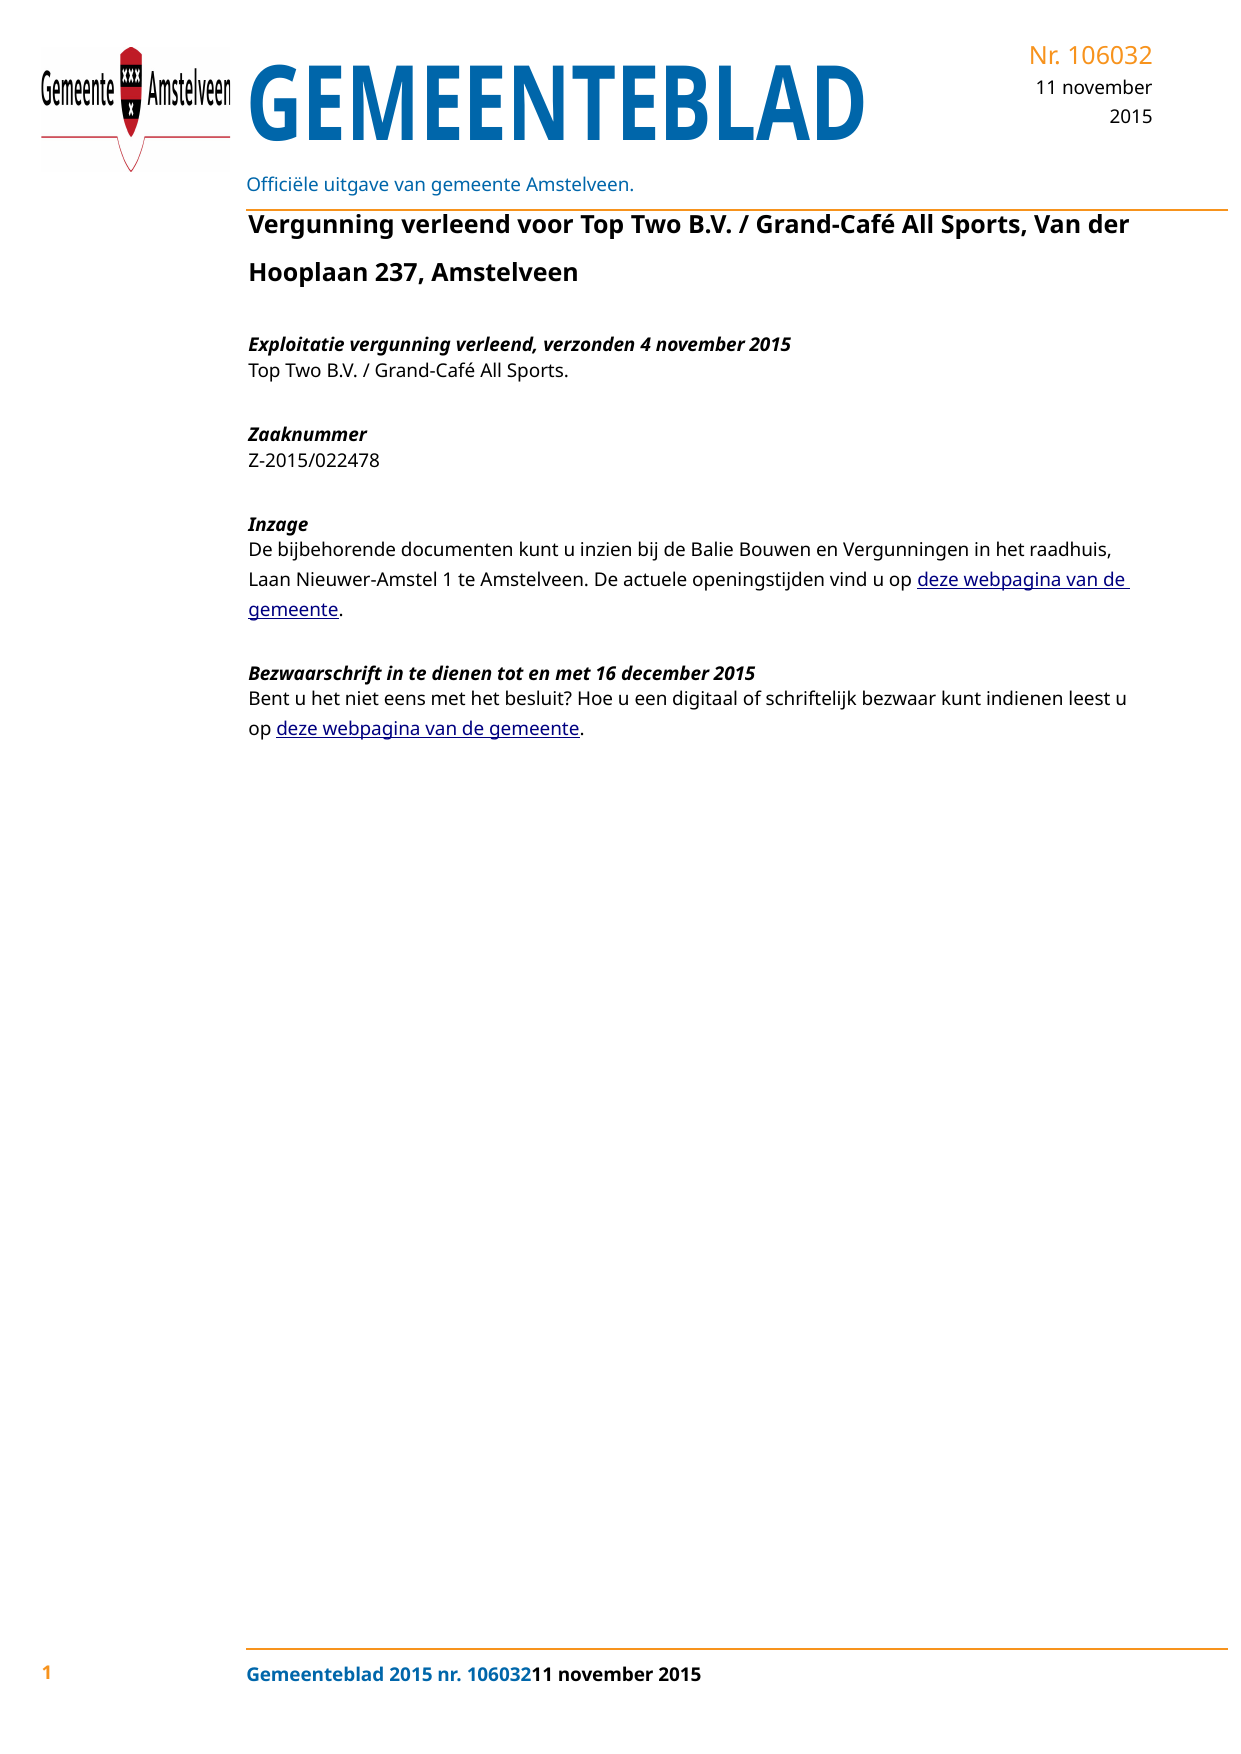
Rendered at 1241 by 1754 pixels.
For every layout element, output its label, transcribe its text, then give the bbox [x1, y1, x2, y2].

picture [41, 47, 231, 172]
text Bezwaarschrift in te dienen tot en met 16 december 2015 [248, 660, 1152, 685]
text Zaaknummer [248, 421, 1152, 447]
text Top Two B.V. / Grand-Café All Sports. [248, 357, 1152, 383]
text Vergunning verleend voor Top Two B.V. / Grand-Café All Sports, Van der Hooplaan 237, Amstelveen [248, 211, 1152, 288]
text Bent u het niet eens met het besluit? Hoe u een digitaal of schriftelijk bezwaar kunt indienen leest u op deze webpagina van de gemeente. [248, 685, 1152, 741]
text Exploitatie vergunning verleend, verzonden 4 november 2015 [248, 331, 1152, 357]
text Inzage [248, 511, 1152, 537]
text Z-2015/022478 [248, 447, 1152, 473]
text De bijbehorende documenten kunt u inzien bij de Balie Bouwen en Vergunningen in het raadhuis, Laan Nieuwer-Amstel 1 te Amstelveen. De actuele openingstijden vind u op deze webpagina van de gemeente. [248, 537, 1152, 621]
